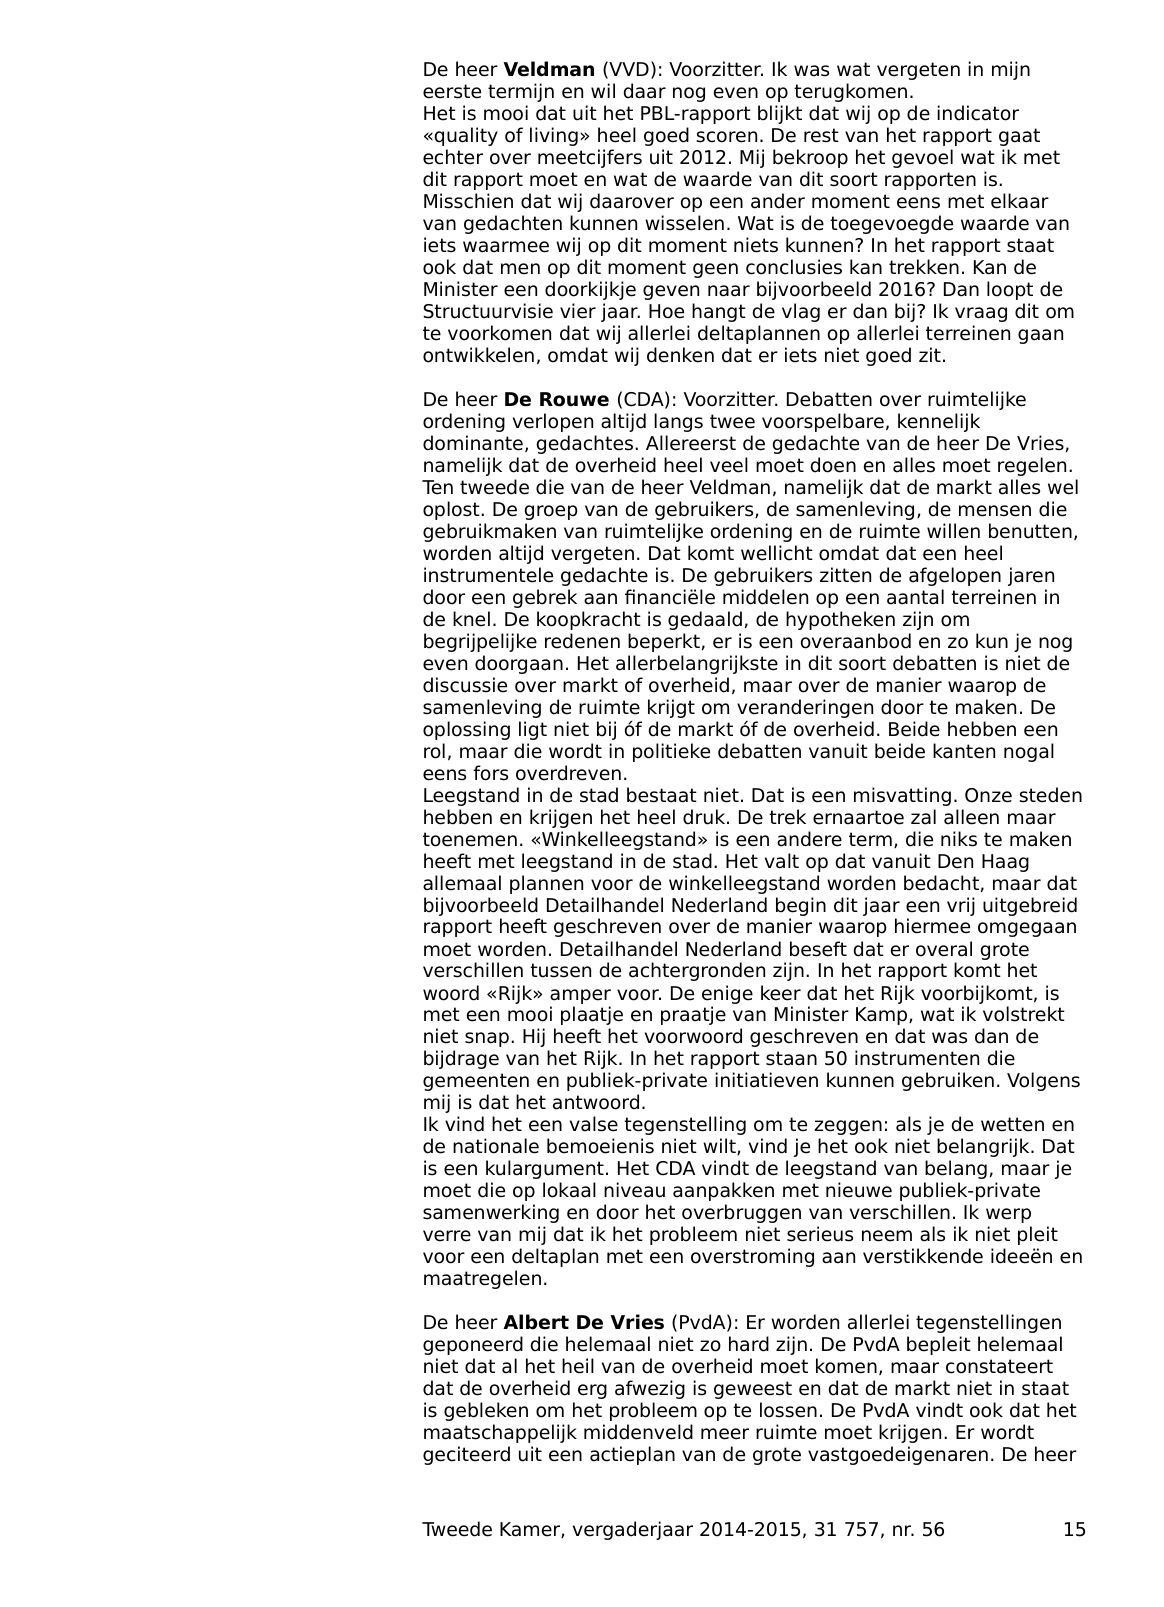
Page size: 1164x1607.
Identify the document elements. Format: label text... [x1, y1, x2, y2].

text Ik vind het een valse tegenstelling om te zeggen: als je de wetten en de nationale bemoeienis niet wilt, vind je het ook niet belangrijk. Dat is een kulargument. Het CDA vindt de leegstand van belang, maar je moet die op lokaal niveau aanpakken met nieuwe publiek-private samenwerking en door het overbruggen van verschillen. Ik werp verre van mij dat ik het probleem niet serieus neem als ik niet pleit voor een deltaplan met een overstroming aan verstikkende ideeën en maatregelen. [422, 1114, 1087, 1290]
text De heer Albert De Vries (PvdA): Er worden allerlei tegenstellingen geponeerd die helemaal niet zo hard zijn. De PvdA bepleit helemaal niet dat al het heil van de overheid moet komen, maar constateert dat de overheid erg afwezig is geweest en dat de markt niet in staat is gebleken om het probleem op te lossen. De PvdA vindt ook dat het maatschappelijk middenveld meer ruimte moet krijgen. Er wordt geciteerd uit een actieplan van de grote vastgoedeigenaren. De heer [422, 1312, 1087, 1466]
text De heer Veldman (VVD): Voorzitter. Ik was wat vergeten in mijn eerste termijn en wil daar nog even op terugkomen. [422, 59, 1087, 103]
text De heer De Rouwe (CDA): Voorzitter. Debatten over ruimtelijke ordening verlopen altijd langs twee voorspelbare, kennelijk dominante, gedachtes. Allereerst de gedachte van de heer De Vries, namelijk dat de overheid heel veel moet doen en alles moet regelen. Ten tweede die van de heer Veldman, namelijk dat de markt alles wel oplost. De groep van de gebruikers, de samenleving, de mensen die gebruikmaken van ruimtelijke ordening en de ruimte willen benutten, worden altijd vergeten. Dat komt wellicht omdat dat een heel instrumentele gedachte is. De gebruikers zitten de afgelopen jaren door een gebrek aan financiële middelen op een aantal terreinen in de knel. De koopkracht is gedaald, de hypotheken zijn om begrijpelijke redenen beperkt, er is een overaanbod en zo kun je nog even doorgaan. Het allerbelangrijkste in dit soort debatten is niet de discussie over markt of overheid, maar over de manier waarop de samenleving de ruimte krijgt om veranderingen door te maken. De oplossing ligt niet bij óf de markt óf de overheid. Beide hebben een rol, maar die wordt in politieke debatten vanuit beide kanten nogal eens fors overdreven. [422, 389, 1087, 784]
text Leegstand in de stad bestaat niet. Dat is een misvatting. Onze steden hebben en krijgen het heel druk. De trek ernaartoe zal alleen maar toenemen. «Winkelleegstand» is een andere term, die niks te maken heeft met leegstand in de stad. Het valt op dat vanuit Den Haag allemaal plannen voor de winkelleegstand worden bedacht, maar dat bijvoorbeeld Detailhandel Nederland begin dit jaar een vrij uitgebreid rapport heeft geschreven over de manier waarop hiermee omgegaan moet worden. Detailhandel Nederland beseft dat er overal grote verschillen tussen de achtergronden zijn. In het rapport komt het woord «Rijk» amper voor. De enige keer dat het Rijk voorbijkomt, is met een mooi plaatje en praatje van Minister Kamp, wat ik volstrekt niet snap. Hij heeft het voorwoord geschreven en dat was dan de bijdrage van het Rijk. In het rapport staan 50 instrumenten die gemeenten en publiek-private initiatieven kunnen gebruiken. Volgens mij is dat het antwoord. [422, 784, 1087, 1114]
text Het is mooi dat uit het PBL-rapport blijkt dat wij op de indicator «quality of living» heel goed scoren. De rest van het rapport gaat echter over meetcijfers uit 2012. Mij bekroop het gevoel wat ik met dit rapport moet en wat de waarde van dit soort rapporten is. Misschien dat wij daarover op een ander moment eens met elkaar van gedachten kunnen wisselen. Wat is de toegevoegde waarde van iets waarmee wij op dit moment niets kunnen? In het rapport staat ook dat men op dit moment geen conclusies kan trekken. Kan de Minister een doorkijkje geven naar bijvoorbeeld 2016? Dan loopt de Structuurvisie vier jaar. Hoe hangt de vlag er dan bij? Ik vraag dit om te voorkomen dat wij allerlei deltaplannen op allerlei terreinen gaan ontwikkelen, omdat wij denken dat er iets niet goed zit. [422, 103, 1087, 367]
